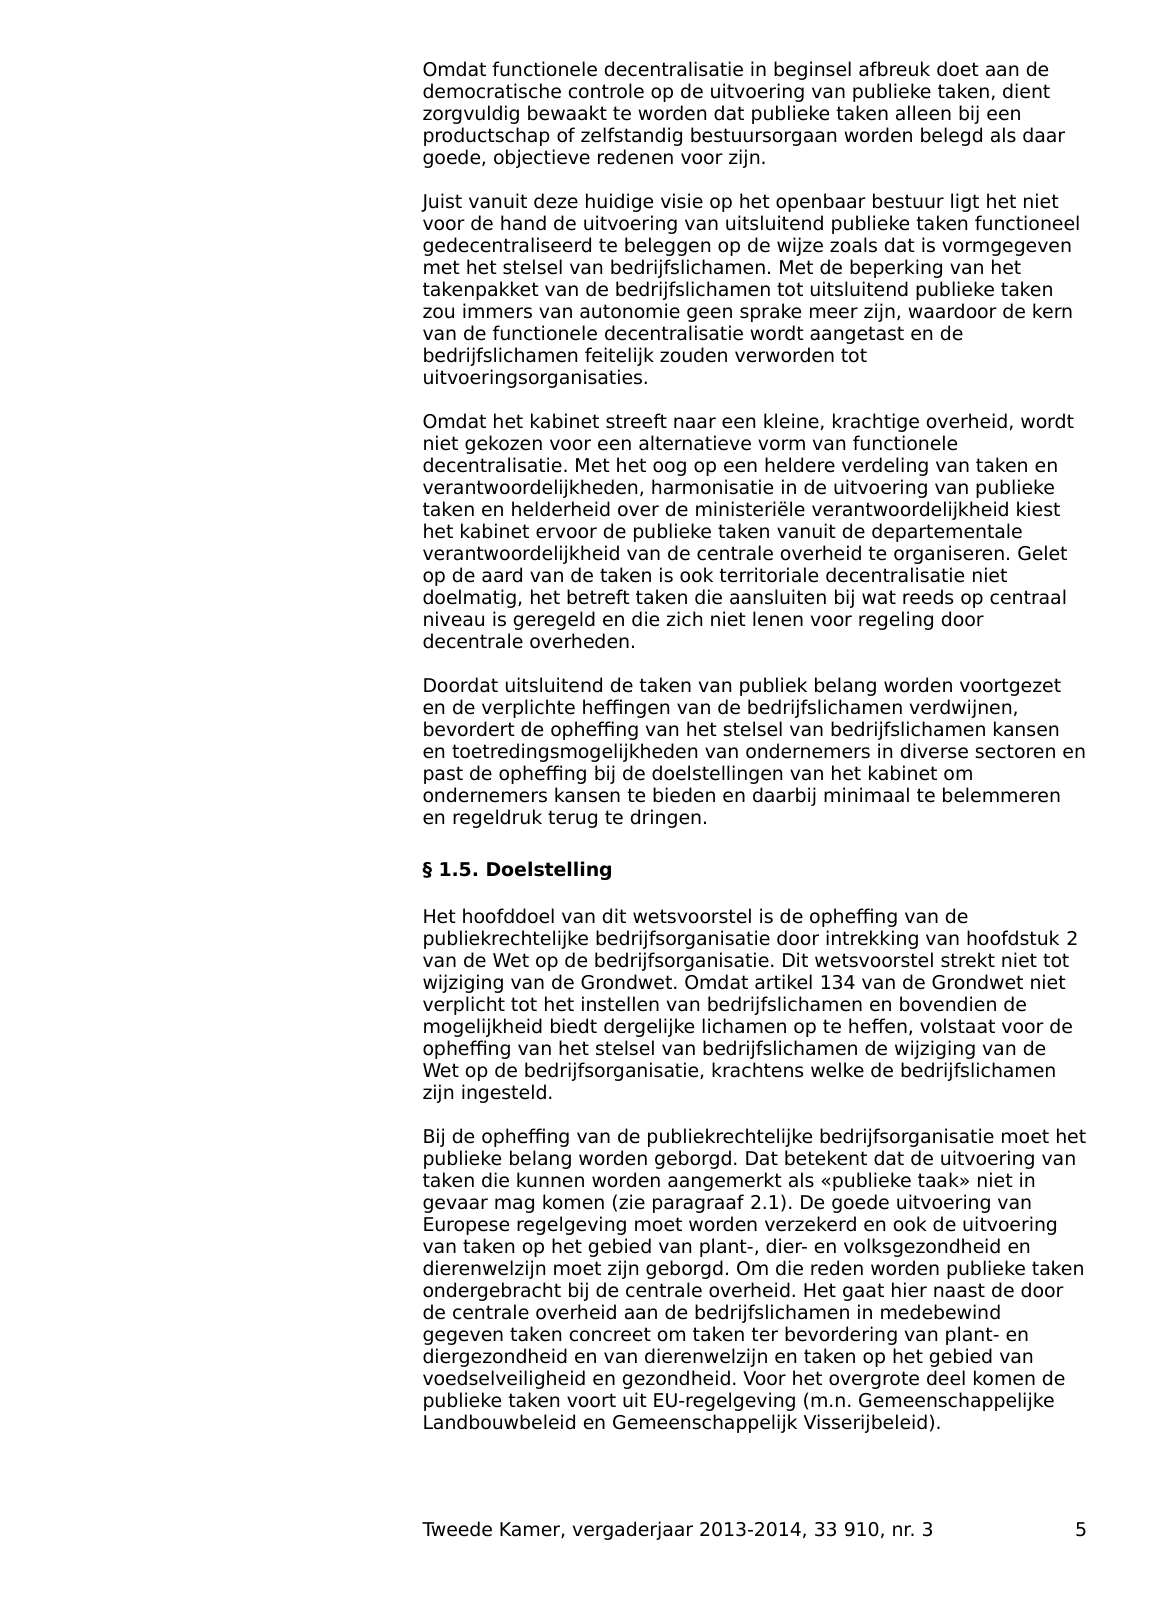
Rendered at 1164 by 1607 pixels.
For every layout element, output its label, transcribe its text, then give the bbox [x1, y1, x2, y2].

text Het hoofddoel van dit wetsvoorstel is de opheffing van de publiekrechtelijke bedrijfsorganisatie door intrekking van hoofdstuk 2 van de Wet op de bedrijfsorganisatie. Dit wetsvoorstel strekt niet tot wijziging van de Grondwet. Omdat artikel 134 van de Grondwet niet verplicht tot het instellen van bedrijfslichamen en bovendien de mogelijkheid biedt dergelijke lichamen op te heffen, volstaat voor de opheffing van het stelsel van bedrijfslichamen de wijziging van de Wet op de bedrijfsorganisatie, krachtens welke de bedrijfslichamen zijn ingesteld. [422, 906, 1087, 1104]
text Doordat uitsluitend de taken van publiek belang worden voortgezet en de verplichte heffingen van de bedrijfslichamen verdwijnen, bevordert de opheffing van het stelsel van bedrijfslichamen kansen en toetredingsmogelijkheden van ondernemers in diverse sectoren en past de opheffing bij de doelstellingen van het kabinet om ondernemers kansen te bieden en daarbij minimaal te belemmeren en regeldruk terug te dringen. [422, 675, 1087, 829]
text Omdat het kabinet streeft naar een kleine, krachtige overheid, wordt niet gekozen voor een alternatieve vorm van functionele decentralisatie. Met het oog op een heldere verdeling van taken en verantwoordelijkheden, harmonisatie in de uitvoering van publieke taken en helderheid over de ministeriële verantwoordelijkheid kiest het kabinet ervoor de publieke taken vanuit de departementale verantwoordelijkheid van de centrale overheid te organiseren. Gelet op de aard van de taken is ook territoriale decentralisatie niet doelmatig, het betreft taken die aansluiten bij wat reeds op centraal niveau is geregeld en die zich niet lenen voor regeling door decentrale overheden. [422, 411, 1087, 653]
text Omdat functionele decentralisatie in beginsel afbreuk doet aan de democratische controle op de uitvoering van publieke taken, dient zorgvuldig bewaakt te worden dat publieke taken alleen bij een productschap of zelfstandig bestuursorgaan worden belegd als daar goede, objectieve redenen voor zijn. [422, 59, 1087, 169]
text Bij de opheffing van de publiekrechtelijke bedrijfsorganisatie moet het publieke belang worden geborgd. Dat betekent dat de uitvoering van taken die kunnen worden aangemerkt als «publieke taak» niet in gevaar mag komen (zie paragraaf 2.1). De goede uitvoering van Europese regelgeving moet worden verzekerd en ook de uitvoering van taken op het gebied van plant-, dier- en volksgezondheid en dierenwelzijn moet zijn geborgd. Om die reden worden publieke taken ondergebracht bij de centrale overheid. Het gaat hier naast de door de centrale overheid aan de bedrijfslichamen in medebewind gegeven taken concreet om taken ter bevordering van plant- en diergezondheid en van dierenwelzijn en taken op het gebied van voedselveiligheid en gezondheid. Voor het overgrote deel komen de publieke taken voort uit EU-regelgeving (m.n. Gemeenschappelijke Landbouwbeleid en Gemeenschappelijk Visserijbeleid). [422, 1126, 1087, 1434]
text Juist vanuit deze huidige visie op het openbaar bestuur ligt het niet voor de hand de uitvoering van uitsluitend publieke taken functioneel gedecentraliseerd te beleggen op de wijze zoals dat is vormgegeven met het stelsel van bedrijfslichamen. Met de beperking van het takenpakket van de bedrijfslichamen tot uitsluitend publieke taken zou immers van autonomie geen sprake meer zijn, waardoor de kern van de functionele decentralisatie wordt aangetast en de bedrijfslichamen feitelijk zouden verworden tot uitvoeringsorganisaties. [422, 191, 1087, 389]
subtitle § 1.5. Doelstelling [422, 859, 1087, 881]
